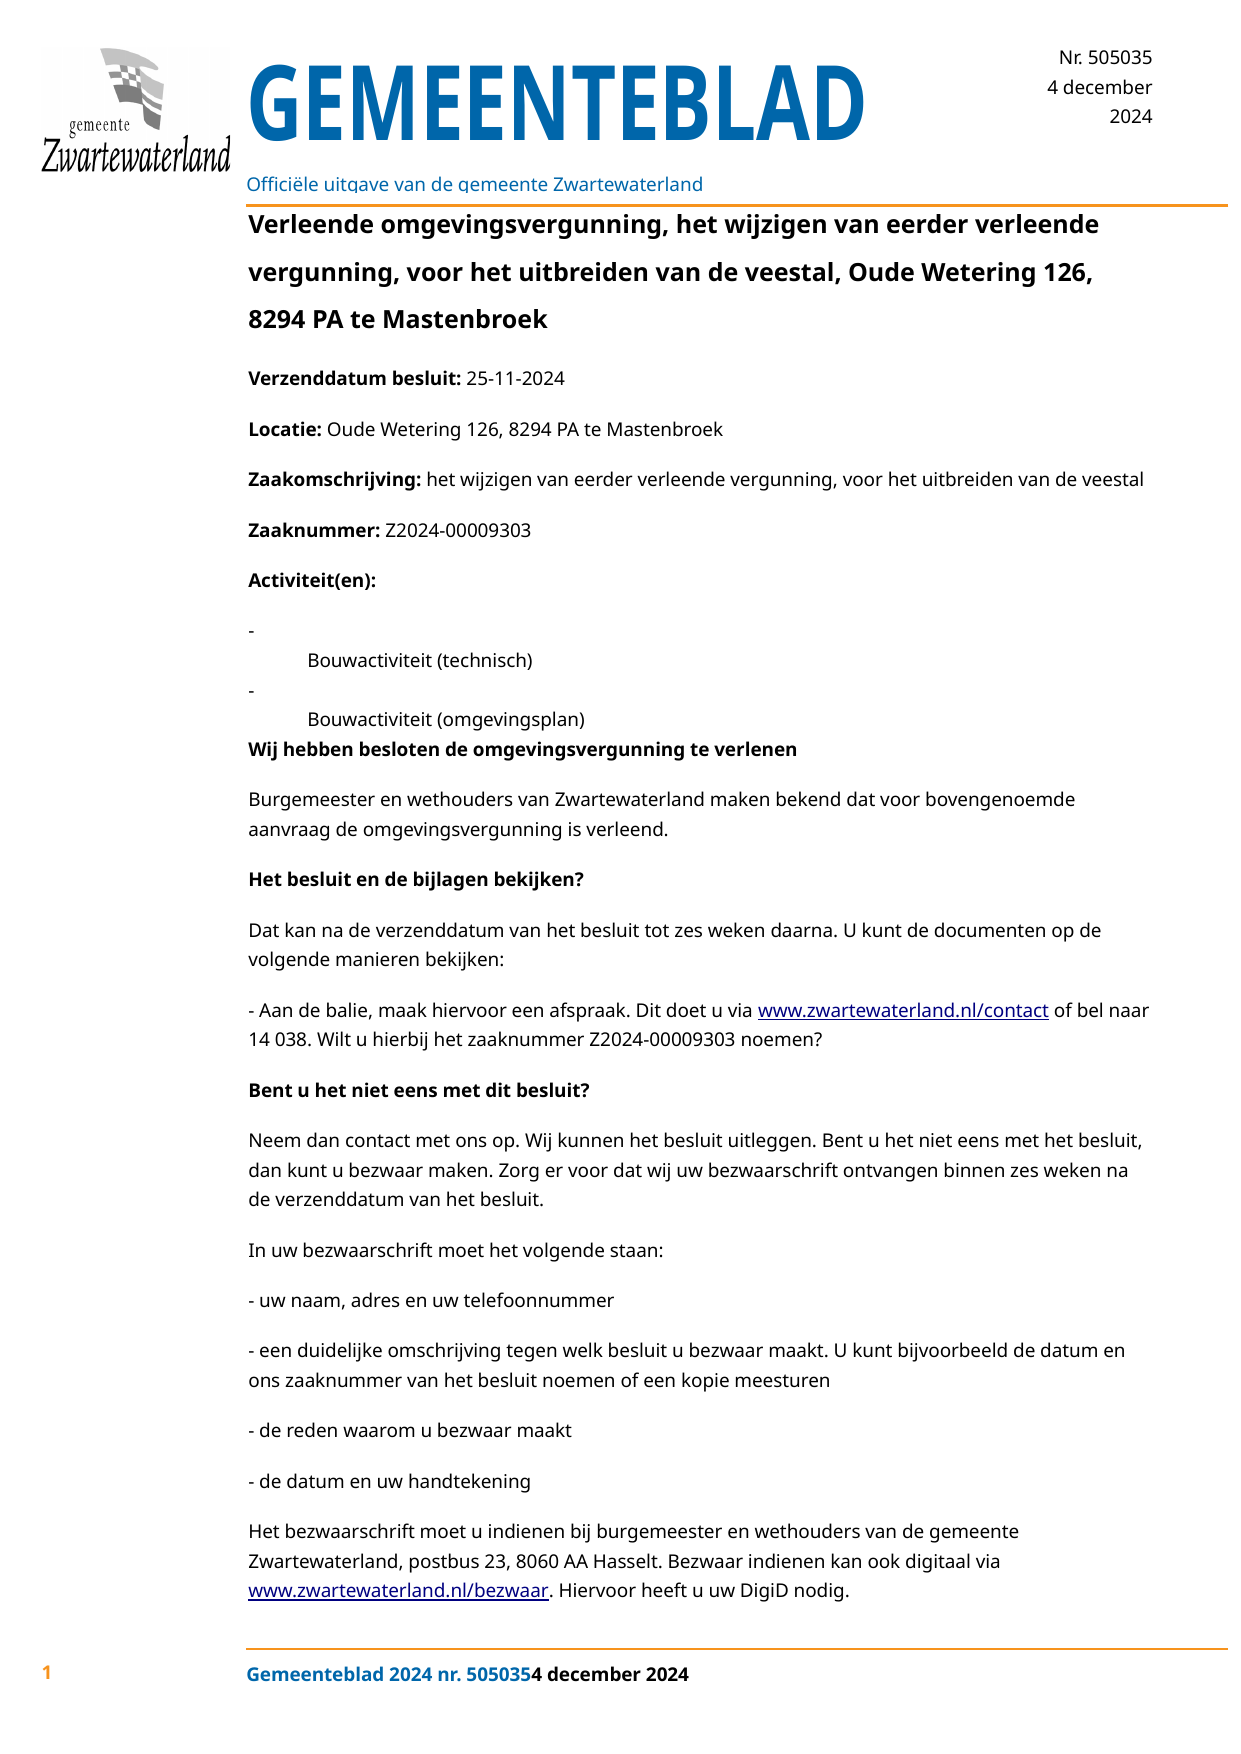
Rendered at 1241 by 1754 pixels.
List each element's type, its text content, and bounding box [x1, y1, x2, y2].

text - de datum en uw handtekening [248, 1468, 1152, 1494]
text Neem dan contact met ons op. Wij kunnen het besluit uitleggen. Bent u het niet eens met het besluit, dan kunt u bezwaar maken. Zorg er voor dat wij uw bezwaarschrift ontvangen binnen zes weken na de verzenddatum van het besluit. [248, 1127, 1152, 1212]
text - Aan de balie, maak hiervoor een afspraak. Dit doet u via www.zwartewaterland.nl/contact of bel naar 14 038. Wilt u hierbij het zaaknummer Z2024-00009303 noemen? [248, 997, 1152, 1052]
text Activiteit(en): [248, 567, 1152, 593]
text Dat kan na de verzenddatum van het besluit tot zes weken daarna. U kunt de documenten op de volgende manieren bekijken: [248, 917, 1152, 972]
list Bouwactiviteit (technisch) [248, 647, 1152, 673]
text In uw bezwaarschrift moet het volgende staan: [248, 1237, 1152, 1262]
text - een duidelijke omschrijving tegen welk besluit u bezwaar maakt. U kunt bijvoorbeeld de datum en ons zaaknummer van het besluit noemen of een kopie meesturen [248, 1338, 1152, 1393]
text Zaakomschrijving: het wijzigen van eerder verleende vergunning, voor het uitbreiden van de veestal [248, 466, 1152, 492]
text Verzenddatum besluit: 25-11-2024 [248, 366, 1152, 391]
text Locatie: Oude Wetering 126, 8294 PA te Mastenbroek [248, 416, 1152, 442]
text - de reden waarom u bezwaar maakt [248, 1418, 1152, 1443]
list Bouwactiviteit (omgevingsplan) [248, 706, 1152, 732]
text Verleende omgevingsvergunning, het wijzigen van eerder verleende vergunning, voor het uitbreiden van de veestal, Oude Wetering 126, 8294 PA te Mastenbroek [248, 207, 1152, 336]
text Zaaknummer: Z2024-00009303 [248, 517, 1152, 542]
text Burgemeester en wethouders van Zwartewaterland maken bekend dat voor bovengenoemde aanvraag de omgevingsvergunning is verleend. [248, 786, 1152, 842]
text Het bezwaarschrift moet u indienen bij burgemeester en wethouders van de gemeente Zwartewaterland, postbus 23, 8060 AA Hasselt. Bezwaar indienen kan ook digitaal via www.zwartewaterland.nl/bezwaar. Hiervoor heeft u uw DigiD nodig. [248, 1518, 1152, 1603]
text Het besluit en de bijlagen bekijken? [248, 866, 1152, 892]
text - uw naam, adres en uw telefoonnummer [248, 1287, 1152, 1313]
text Bent u het niet eens met dit besluit? [248, 1077, 1152, 1102]
text Wij hebben besloten de omgevingsvergunning te verlenen [248, 736, 1152, 762]
picture [41, 47, 231, 172]
